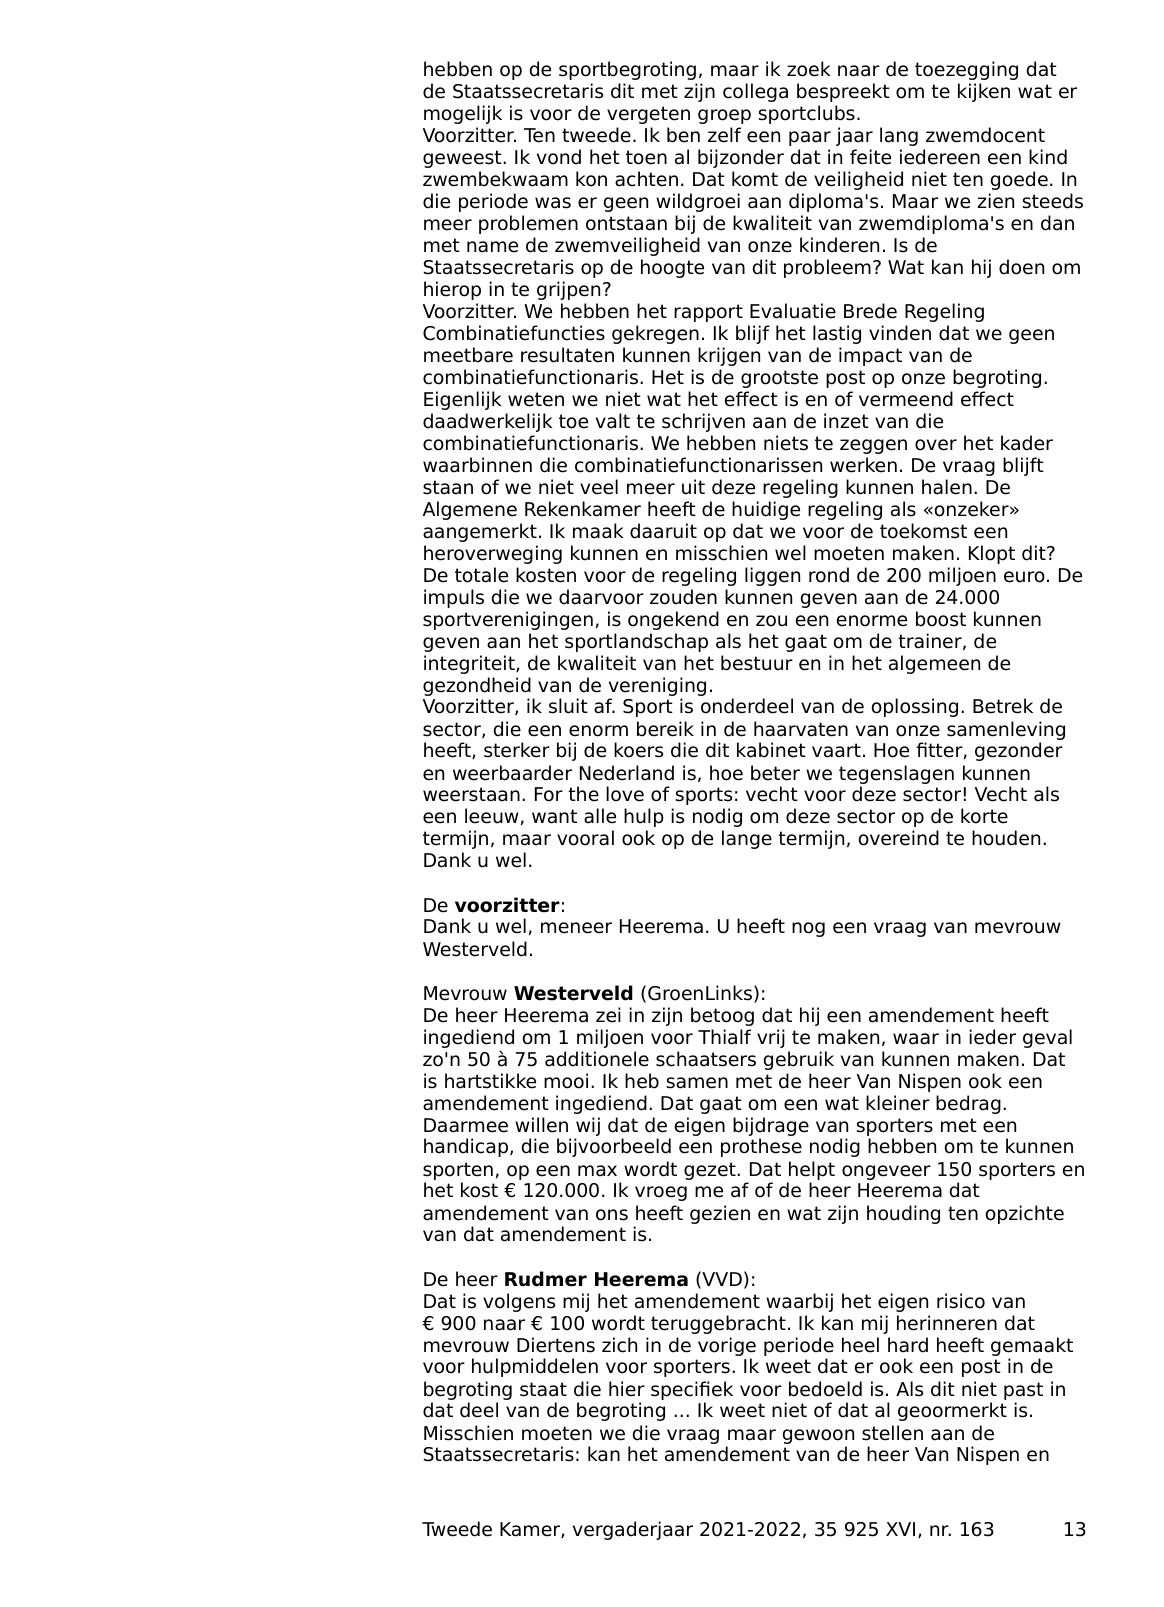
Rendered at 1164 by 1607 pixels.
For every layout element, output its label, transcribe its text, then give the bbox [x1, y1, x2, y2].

text Dank u wel. [422, 850, 1087, 872]
text De voorzitter: [422, 894, 1087, 916]
text Voorzitter, ik sluit af. Sport is onderdeel van de oplossing. Betrek de sector, die een enorm bereik in de haarvaten van onze samenleving heeft, sterker bij de koers die dit kabinet vaart. Hoe fitter, gezonder en weerbaarder Nederland is, hoe beter we tegenslagen kunnen weerstaan. For the love of sports: vecht voor deze sector! Vecht als een leeuw, want alle hulp is nodig om deze sector op de korte termijn, maar vooral ook op de lange termijn, overeind te houden. [422, 696, 1087, 850]
text Voorzitter. Ten tweede. Ik ben zelf een paar jaar lang zwemdocent geweest. Ik vond het toen al bijzonder dat in feite iedereen een kind zwembekwaam kon achten. Dat komt de veiligheid niet ten goede. In die periode was er geen wildgroei aan diploma's. Maar we zien steeds meer problemen ontstaan bij de kwaliteit van zwemdiploma's en dan met name de zwemveiligheid van onze kinderen. Is de Staatssecretaris op de hoogte van dit probleem? Wat kan hij doen om hierop in te grijpen? [422, 125, 1087, 301]
text Dank u wel, meneer Heerema. U heeft nog een vraag van mevrouw Westerveld. [422, 916, 1087, 960]
text De heer Rudmer Heerema (VVD): [422, 1268, 1087, 1291]
text Voorzitter. We hebben het rapport Evaluatie Brede Regeling Combinatiefuncties gekregen. Ik blijf het lastig vinden dat we geen meetbare resultaten kunnen krijgen van de impact van de combinatiefunctionaris. Het is de grootste post op onze begroting. Eigenlijk weten we niet wat het effect is en of vermeend effect daadwerkelijk toe valt te schrijven aan de inzet van die combinatiefunctionaris. We hebben niets te zeggen over het kader waarbinnen die combinatiefunctionarissen werken. De vraag blijft staan of we niet veel meer uit deze regeling kunnen halen. De Algemene Rekenkamer heeft de huidige regeling als «onzeker» aangemerkt. Ik maak daaruit op dat we voor de toekomst een heroverweging kunnen en misschien wel moeten maken. Klopt dit? De totale kosten voor de regeling liggen rond de 200 miljoen euro. De impuls die we daarvoor zouden kunnen geven aan de 24.000 sportverenigingen, is ongekend en zou een enorme boost kunnen geven aan het sportlandschap als het gaat om de trainer, de integriteit, de kwaliteit van het bestuur en in het algemeen de gezondheid van de vereniging. [422, 301, 1087, 696]
text De heer Heerema zei in zijn betoog dat hij een amendement heeft ingediend om 1 miljoen voor Thialf vrij te maken, waar in ieder geval zo'n 50 à 75 additionele schaatsers gebruik van kunnen maken. Dat is hartstikke mooi. Ik heb samen met de heer Van Nispen ook een amendement ingediend. Dat gaat om een wat kleiner bedrag. Daarmee willen wij dat de eigen bijdrage van sporters met een handicap, die bijvoorbeeld een prothese nodig hebben om te kunnen sporten, op een max wordt gezet. Dat helpt ongeveer 150 sporters en het kost € 120.000. Ik vroeg me af of de heer Heerema dat amendement van ons heeft gezien en wat zijn houding ten opzichte van dat amendement is. [422, 1004, 1087, 1246]
text Dat is volgens mij het amendement waarbij het eigen risico van € 900 naar € 100 wordt teruggebracht. Ik kan mij herinneren dat mevrouw Diertens zich in de vorige periode heel hard heeft gemaakt voor hulpmiddelen voor sporters. Ik weet dat er ook een post in de begroting staat die hier specifiek voor bedoeld is. Als dit niet past in dat deel van de begroting ... Ik weet niet of dat al geoormerkt is. Misschien moeten we die vraag maar gewoon stellen aan de Staatssecretaris: kan het amendement van de heer Van Nispen en [422, 1291, 1087, 1466]
text hebben op de sportbegroting, maar ik zoek naar de toezegging dat de Staatssecretaris dit met zijn collega bespreekt om te kijken wat er mogelijk is voor de vergeten groep sportclubs. [422, 59, 1087, 125]
text Mevrouw Westerveld (GroenLinks): [422, 983, 1087, 1004]
